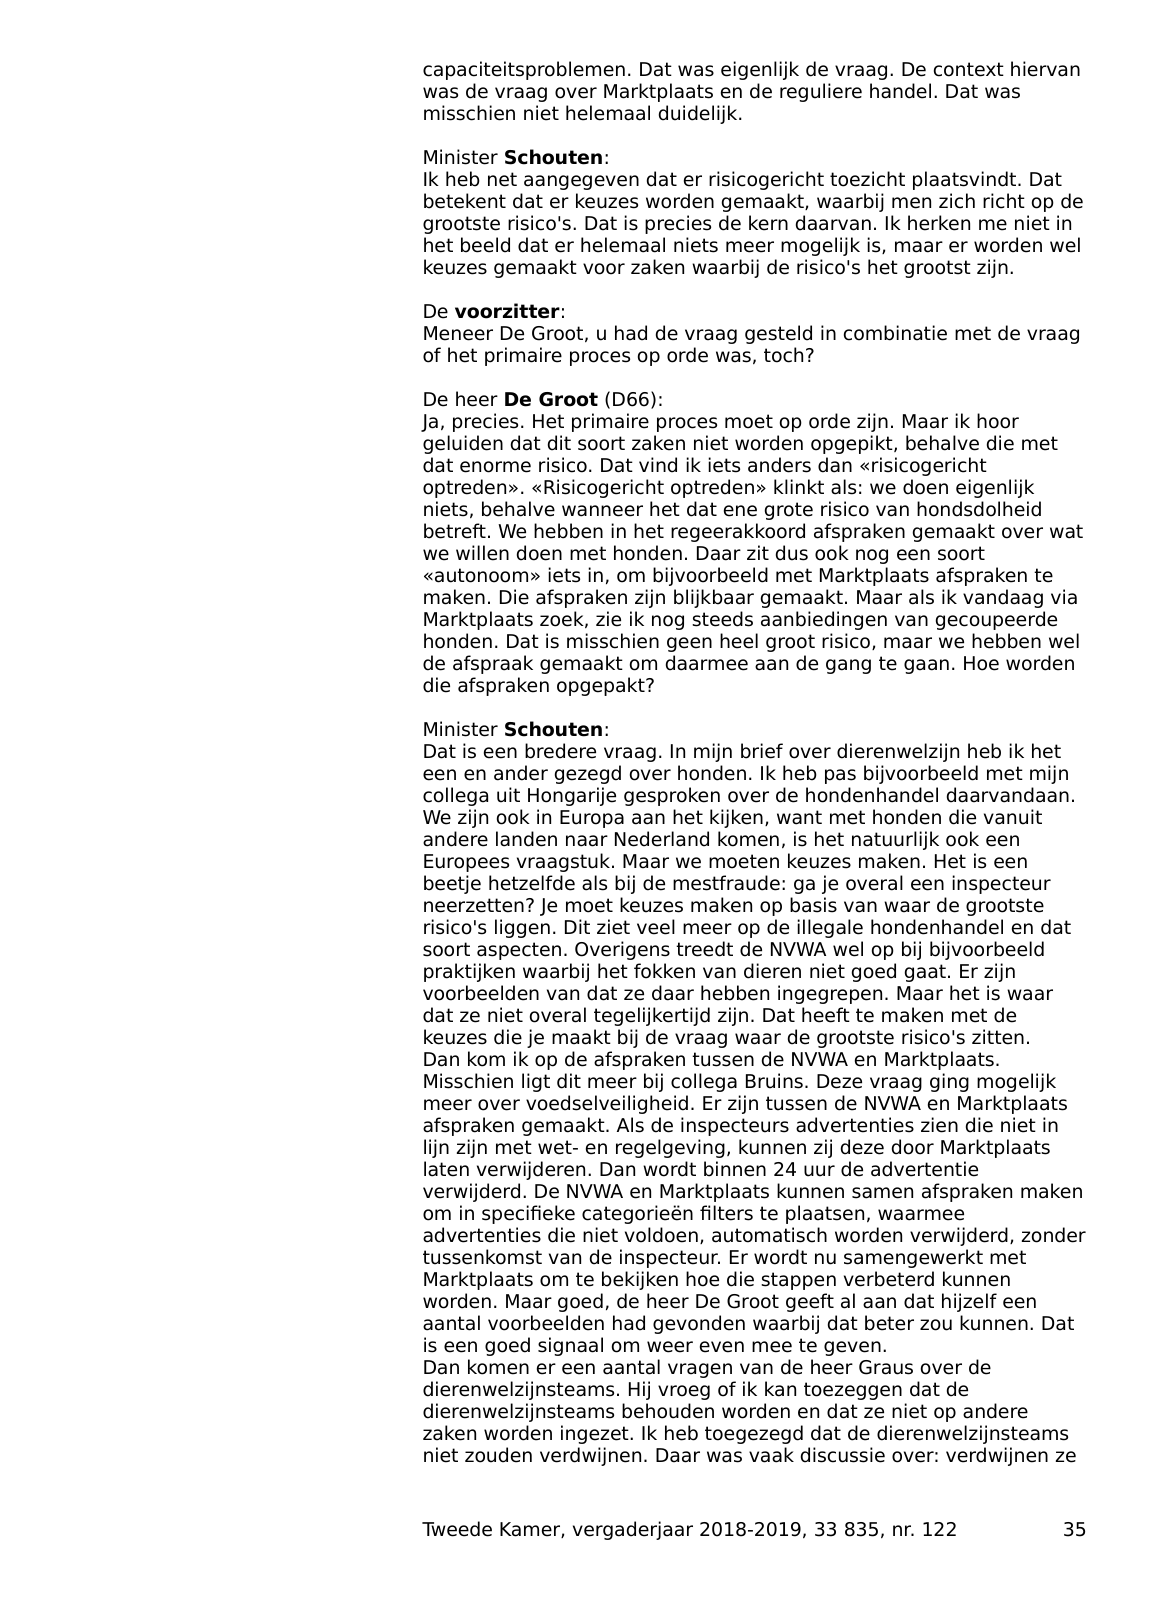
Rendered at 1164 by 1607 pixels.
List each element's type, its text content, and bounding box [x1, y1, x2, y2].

text Minister Schouten: [422, 719, 1087, 741]
text Minister Schouten: [422, 147, 1087, 169]
text Meneer De Groot, u had de vraag gesteld in combinatie met de vraag of het primaire proces op orde was, toch? [422, 323, 1087, 367]
text capaciteitsproblemen. Dat was eigenlijk de vraag. De context hiervan was de vraag over Marktplaats en de reguliere handel. Dat was misschien niet helemaal duidelijk. [422, 59, 1087, 125]
text Dan kom ik op de afspraken tussen de NVWA en Marktplaats. Misschien ligt dit meer bij collega Bruins. Deze vraag ging mogelijk meer over voedselveiligheid. Er zijn tussen de NVWA en Marktplaats afspraken gemaakt. Als de inspecteurs advertenties zien die niet in lijn zijn met wet- en regelgeving, kunnen zij deze door Marktplaats laten verwijderen. Dan wordt binnen 24 uur de advertentie verwijderd. De NVWA en Marktplaats kunnen samen afspraken maken om in specifieke categorieën filters te plaatsen, waarmee advertenties die niet voldoen, automatisch worden verwijderd, zonder tussenkomst van de inspecteur. Er wordt nu samengewerkt met Marktplaats om te bekijken hoe die stappen verbeterd kunnen worden. Maar goed, de heer De Groot geeft al aan dat hijzelf een aantal voorbeelden had gevonden waarbij dat beter zou kunnen. Dat is een goed signaal om weer even mee te geven. [422, 1049, 1087, 1357]
text Dan komen er een aantal vragen van de heer Graus over de dierenwelzijnsteams. Hij vroeg of ik kan toezeggen dat de dierenwelzijnsteams behouden worden en dat ze niet op andere zaken worden ingezet. Ik heb toegezegd dat de dierenwelzijnsteams niet zouden verdwijnen. Daar was vaak discussie over: verdwijnen ze [422, 1357, 1087, 1467]
text De heer De Groot (D66): [422, 389, 1087, 411]
text Ja, precies. Het primaire proces moet op orde zijn. Maar ik hoor geluiden dat dit soort zaken niet worden opgepikt, behalve die met dat enorme risico. Dat vind ik iets anders dan «risicogericht optreden». «Risicogericht optreden» klinkt als: we doen eigenlijk niets, behalve wanneer het dat ene grote risico van hondsdolheid betreft. We hebben in het regeerakkoord afspraken gemaakt over wat we willen doen met honden. Daar zit dus ook nog een soort «autonoom» iets in, om bijvoorbeeld met Marktplaats afspraken te maken. Die afspraken zijn blijkbaar gemaakt. Maar als ik vandaag via Marktplaats zoek, zie ik nog steeds aanbiedingen van gecoupeerde honden. Dat is misschien geen heel groot risico, maar we hebben wel de afspraak gemaakt om daarmee aan de gang te gaan. Hoe worden die afspraken opgepakt? [422, 411, 1087, 697]
text Dat is een bredere vraag. In mijn brief over dierenwelzijn heb ik het een en ander gezegd over honden. Ik heb pas bijvoorbeeld met mijn collega uit Hongarije gesproken over de hondenhandel daarvandaan. We zijn ook in Europa aan het kijken, want met honden die vanuit andere landen naar Nederland komen, is het natuurlijk ook een Europees vraagstuk. Maar we moeten keuzes maken. Het is een beetje hetzelfde als bij de mestfraude: ga je overal een inspecteur neerzetten? Je moet keuzes maken op basis van waar de grootste risico's liggen. Dit ziet veel meer op de illegale hondenhandel en dat soort aspecten. Overigens treedt de NVWA wel op bij bijvoorbeeld praktijken waarbij het fokken van dieren niet goed gaat. Er zijn voorbeelden van dat ze daar hebben ingegrepen. Maar het is waar dat ze niet overal tegelijkertijd zijn. Dat heeft te maken met de keuzes die je maakt bij de vraag waar de grootste risico's zitten. [422, 741, 1087, 1049]
text Ik heb net aangegeven dat er risicogericht toezicht plaatsvindt. Dat betekent dat er keuzes worden gemaakt, waarbij men zich richt op de grootste risico's. Dat is precies de kern daarvan. Ik herken me niet in het beeld dat er helemaal niets meer mogelijk is, maar er worden wel keuzes gemaakt voor zaken waarbij de risico's het grootst zijn. [422, 169, 1087, 279]
text De voorzitter: [422, 301, 1087, 323]
